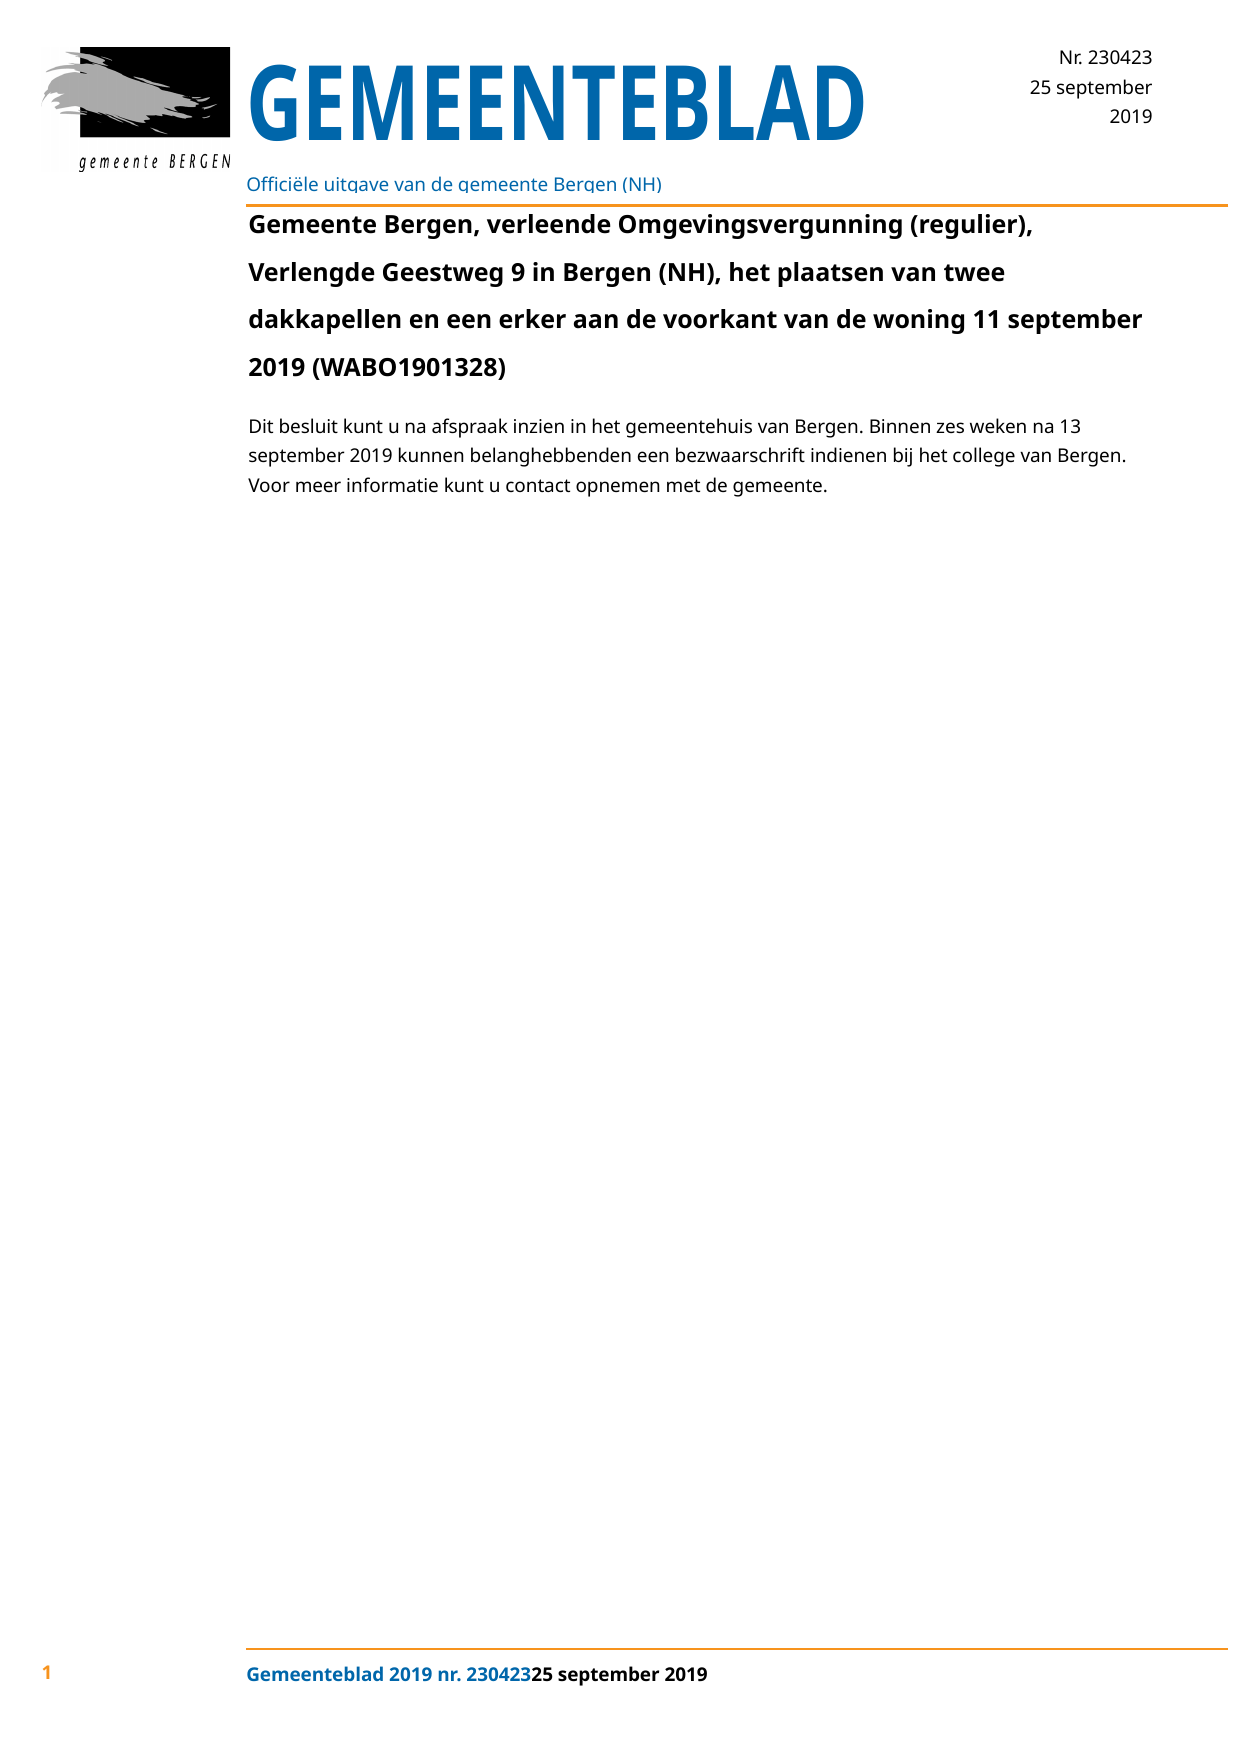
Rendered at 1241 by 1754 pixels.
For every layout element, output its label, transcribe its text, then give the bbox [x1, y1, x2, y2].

picture [41, 47, 231, 172]
text Gemeente Bergen, verleende Omgevingsvergunning (regulier), Verlengde Geestweg 9 in Bergen (NH), het plaatsen van twee dakkapellen en een erker aan de voorkant van de woning 11 september 2019 (WABO1901328) [248, 207, 1152, 384]
text Dit besluit kunt u na afspraak inzien in het gemeentehuis van Bergen. Binnen zes weken na 13 september 2019 kunnen belanghebbenden een bezwaarschrift indienen bij het college van Bergen. Voor meer informatie kunt u contact opnemen met de gemeente. [248, 413, 1152, 498]
